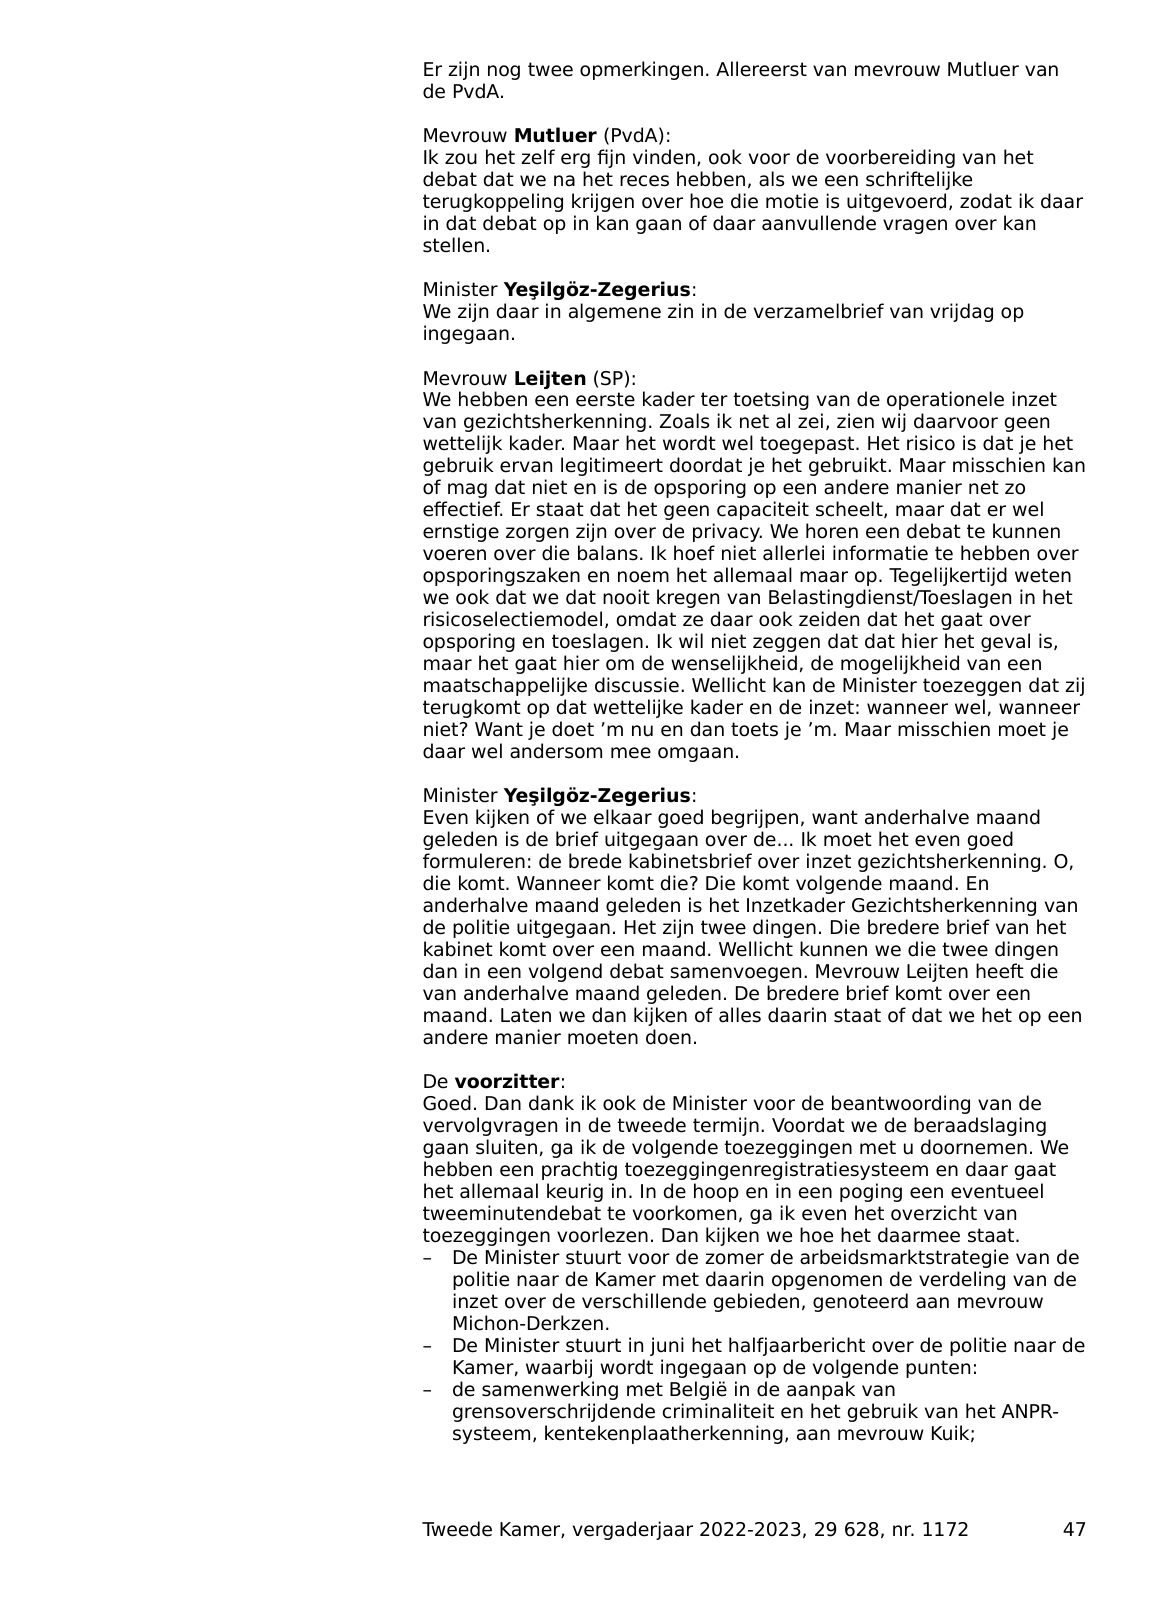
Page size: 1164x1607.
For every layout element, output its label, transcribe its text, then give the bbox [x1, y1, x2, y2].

text Goed. Dan dank ik ook de Minister voor de beantwoording van de vervolgvragen in de tweede termijn. Voordat we de beraadslaging gaan sluiten, ga ik de volgende toezeggingen met u doornemen. We hebben een prachtig toezeggingenregistratiesysteem en daar gaat het allemaal keurig in. In de hoop en in een poging een eventueel tweeminutendebat te voorkomen, ga ik even het overzicht van toezeggingen voorlezen. Dan kijken we hoe het daarmee staat. [422, 1093, 1087, 1247]
text We zijn daar in algemene zin in de verzamelbrief van vrijdag op ingegaan. [422, 301, 1087, 345]
text We hebben een eerste kader ter toetsing van de operationele inzet van gezichtsherkenning. Zoals ik net al zei, zien wij daarvoor geen wettelijk kader. Maar het wordt wel toegepast. Het risico is dat je het gebruik ervan legitimeert doordat je het gebruikt. Maar misschien kan of mag dat niet en is de opsporing op een andere manier net zo effectief. Er staat dat het geen capaciteit scheelt, maar dat er wel ernstige zorgen zijn over de privacy. We horen een debat te kunnen voeren over die balans. Ik hoef niet allerlei informatie te hebben over opsporingszaken en noem het allemaal maar op. Tegelijkertijd weten we ook dat we dat nooit kregen van Belastingdienst/Toeslagen in het risicoselectiemodel, omdat ze daar ook zeiden dat het gaat over opsporing en toeslagen. Ik wil niet zeggen dat dat hier het geval is, maar het gaat hier om de wenselijkheid, de mogelijkheid van een maatschappelijke discussie. Wellicht kan de Minister toezeggen dat zij terugkomt op dat wettelijke kader en de inzet: wanneer wel, wanneer niet? Want je doet ’m nu en dan toets je ’m. Maar misschien moet je daar wel andersom mee omgaan. [422, 389, 1087, 763]
text – de samenwerking met België in de aanpak van grensoverschrijdende criminaliteit en het gebruik van het ANPR-systeem, kentekenplaatherkenning, aan mevrouw Kuik; [422, 1379, 1087, 1445]
text – De Minister stuurt voor de zomer de arbeidsmarktstrategie van de politie naar de Kamer met daarin opgenomen de verdeling van de inzet over de verschillende gebieden, genoteerd aan mevrouw Michon-Derkzen. [422, 1247, 1087, 1335]
text Ik zou het zelf erg fijn vinden, ook voor de voorbereiding van het debat dat we na het reces hebben, als we een schriftelijke terugkoppeling krijgen over hoe die motie is uitgevoerd, zodat ik daar in dat debat op in kan gaan of daar aanvullende vragen over kan stellen. [422, 147, 1087, 257]
text Even kijken of we elkaar goed begrijpen, want anderhalve maand geleden is de brief uitgegaan over de... Ik moet het even goed formuleren: de brede kabinetsbrief over inzet gezichtsherkenning. O, die komt. Wanneer komt die? Die komt volgende maand. En anderhalve maand geleden is het Inzetkader Gezichtsherkenning van de politie uitgegaan. Het zijn twee dingen. Die bredere brief van het kabinet komt over een maand. Wellicht kunnen we die twee dingen dan in een volgend debat samenvoegen. Mevrouw Leijten heeft die van anderhalve maand geleden. De bredere brief komt over een maand. Laten we dan kijken of alles daarin staat of dat we het op een andere manier moeten doen. [422, 807, 1087, 1049]
text De voorzitter: [422, 1071, 1087, 1093]
text Mevrouw Mutluer (PvdA): [422, 125, 1087, 147]
text Mevrouw Leijten (SP): [422, 367, 1087, 389]
text Er zijn nog twee opmerkingen. Allereerst van mevrouw Mutluer van de PvdA. [422, 59, 1087, 103]
text – De Minister stuurt in juni het halfjaarbericht over de politie naar de Kamer, waarbij wordt ingegaan op de volgende punten: [422, 1335, 1087, 1379]
text Minister Yeşilgöz-Zegerius: [422, 785, 1087, 807]
text Minister Yeşilgöz-Zegerius: [422, 279, 1087, 301]
